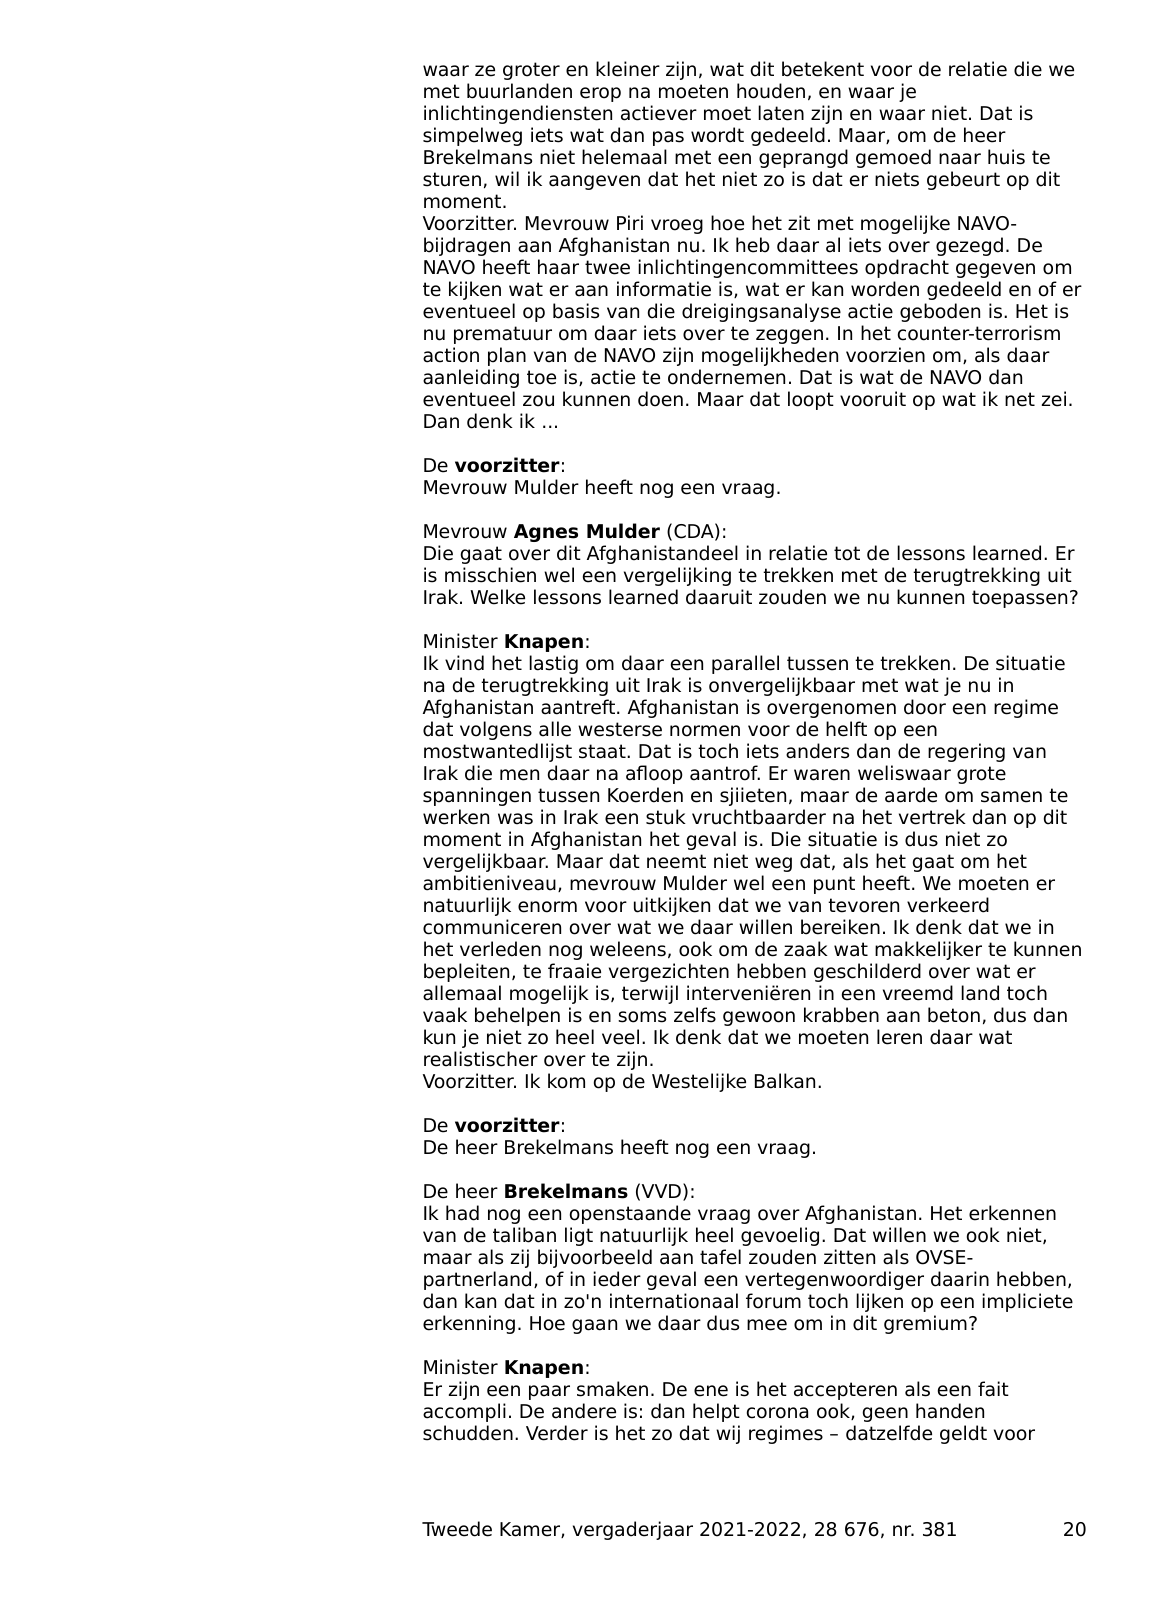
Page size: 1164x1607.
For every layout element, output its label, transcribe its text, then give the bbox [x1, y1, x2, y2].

text Mevrouw Agnes Mulder (CDA): [422, 521, 1087, 543]
text Voorzitter. Ik kom op de Westelijke Balkan. [422, 1071, 1087, 1093]
text Er zijn een paar smaken. De ene is het accepteren als een fait accompli. De andere is: dan helpt corona ook, geen handen schudden. Verder is het zo dat wij regimes – datzelfde geldt voor [422, 1379, 1087, 1445]
text De heer Brekelmans heeft nog een vraag. [422, 1137, 1087, 1159]
text De voorzitter: [422, 1115, 1087, 1137]
text Voorzitter. Mevrouw Piri vroeg hoe het zit met mogelijke NAVO-bijdragen aan Afghanistan nu. Ik heb daar al iets over gezegd. De NAVO heeft haar twee inlichtingencommittees opdracht gegeven om te kijken wat er aan informatie is, wat er kan worden gedeeld en of er eventueel op basis van die dreigingsanalyse actie geboden is. Het is nu prematuur om daar iets over te zeggen. In het counter-terrorism action plan van de NAVO zijn mogelijkheden voorzien om, als daar aanleiding toe is, actie te ondernemen. Dat is wat de NAVO dan eventueel zou kunnen doen. Maar dat loopt vooruit op wat ik net zei. [422, 213, 1087, 411]
text Dan denk ik ... [422, 411, 1087, 433]
text De heer Brekelmans (VVD): [422, 1181, 1087, 1203]
text Mevrouw Mulder heeft nog een vraag. [422, 477, 1087, 499]
text waar ze groter en kleiner zijn, wat dit betekent voor de relatie die we met buurlanden erop na moeten houden, en waar je inlichtingendiensten actiever moet laten zijn en waar niet. Dat is simpelweg iets wat dan pas wordt gedeeld. Maar, om de heer Brekelmans niet helemaal met een geprangd gemoed naar huis te sturen, wil ik aangeven dat het niet zo is dat er niets gebeurt op dit moment. [422, 59, 1087, 213]
text Die gaat over dit Afghanistandeel in relatie tot de lessons learned. Er is misschien wel een vergelijking te trekken met de terugtrekking uit Irak. Welke lessons learned daaruit zouden we nu kunnen toepassen? [422, 543, 1087, 609]
text Minister Knapen: [422, 631, 1087, 653]
text Ik had nog een openstaande vraag over Afghanistan. Het erkennen van de taliban ligt natuurlijk heel gevoelig. Dat willen we ook niet, maar als zij bijvoorbeeld aan tafel zouden zitten als OVSE-partnerland, of in ieder geval een vertegenwoordiger daarin hebben, dan kan dat in zo'n internationaal forum toch lijken op een impliciete erkenning. Hoe gaan we daar dus mee om in dit gremium? [422, 1203, 1087, 1335]
text Ik vind het lastig om daar een parallel tussen te trekken. De situatie na de terugtrekking uit Irak is onvergelijkbaar met wat je nu in Afghanistan aantreft. Afghanistan is overgenomen door een regime dat volgens alle westerse normen voor de helft op een mostwantedlijst staat. Dat is toch iets anders dan de regering van Irak die men daar na afloop aantrof. Er waren weliswaar grote spanningen tussen Koerden en sjiieten, maar de aarde om samen te werken was in Irak een stuk vruchtbaarder na het vertrek dan op dit moment in Afghanistan het geval is. Die situatie is dus niet zo vergelijkbaar. Maar dat neemt niet weg dat, als het gaat om het ambitieniveau, mevrouw Mulder wel een punt heeft. We moeten er natuurlijk enorm voor uitkijken dat we van tevoren verkeerd communiceren over wat we daar willen bereiken. Ik denk dat we in het verleden nog weleens, ook om de zaak wat makkelijker te kunnen bepleiten, te fraaie vergezichten hebben geschilderd over wat er allemaal mogelijk is, terwijl interveniëren in een vreemd land toch vaak behelpen is en soms zelfs gewoon krabben aan beton, dus dan kun je niet zo heel veel. Ik denk dat we moeten leren daar wat realistischer over te zijn. [422, 653, 1087, 1071]
text Minister Knapen: [422, 1357, 1087, 1379]
text De voorzitter: [422, 455, 1087, 477]
